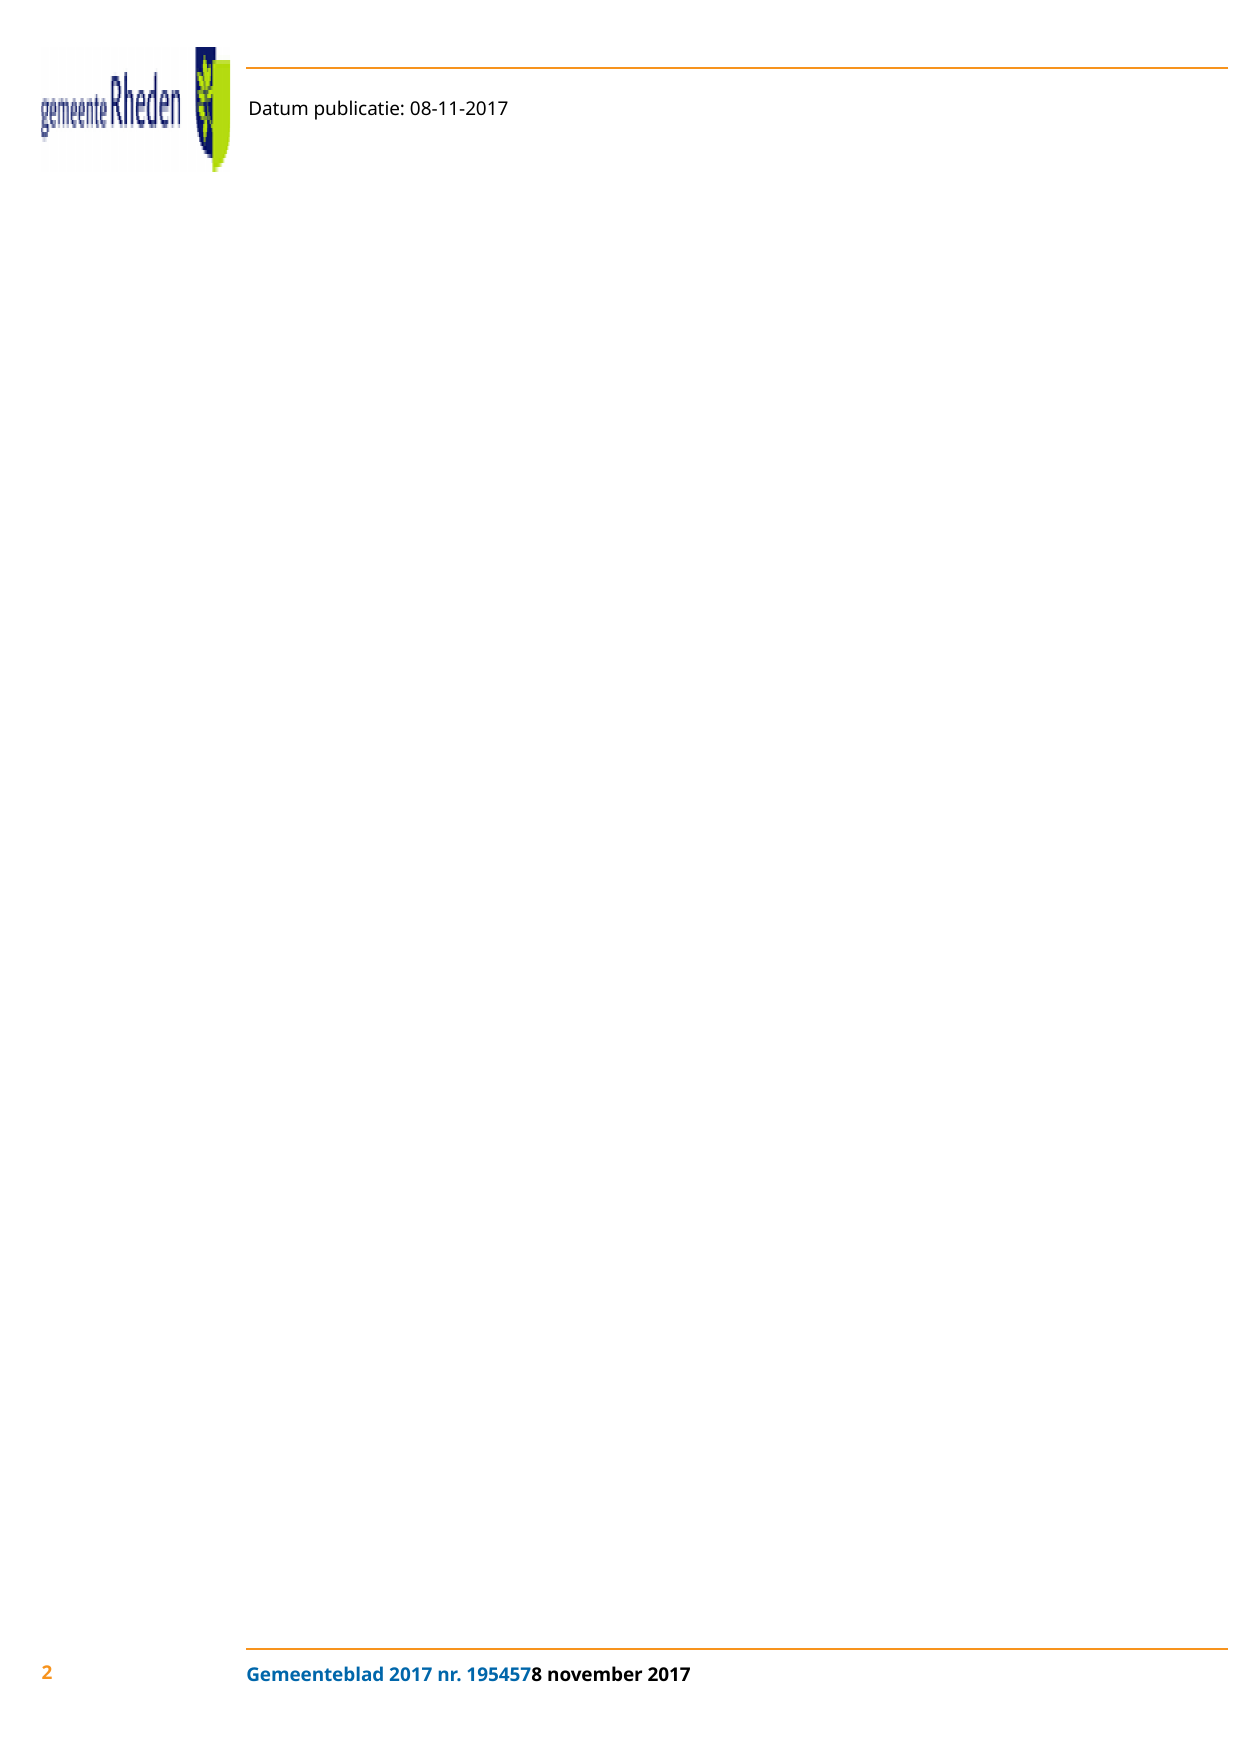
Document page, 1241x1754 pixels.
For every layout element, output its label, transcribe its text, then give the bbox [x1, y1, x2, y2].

text Datum publicatie: 08-11-2017 [248, 95, 1152, 121]
picture [41, 47, 231, 172]
